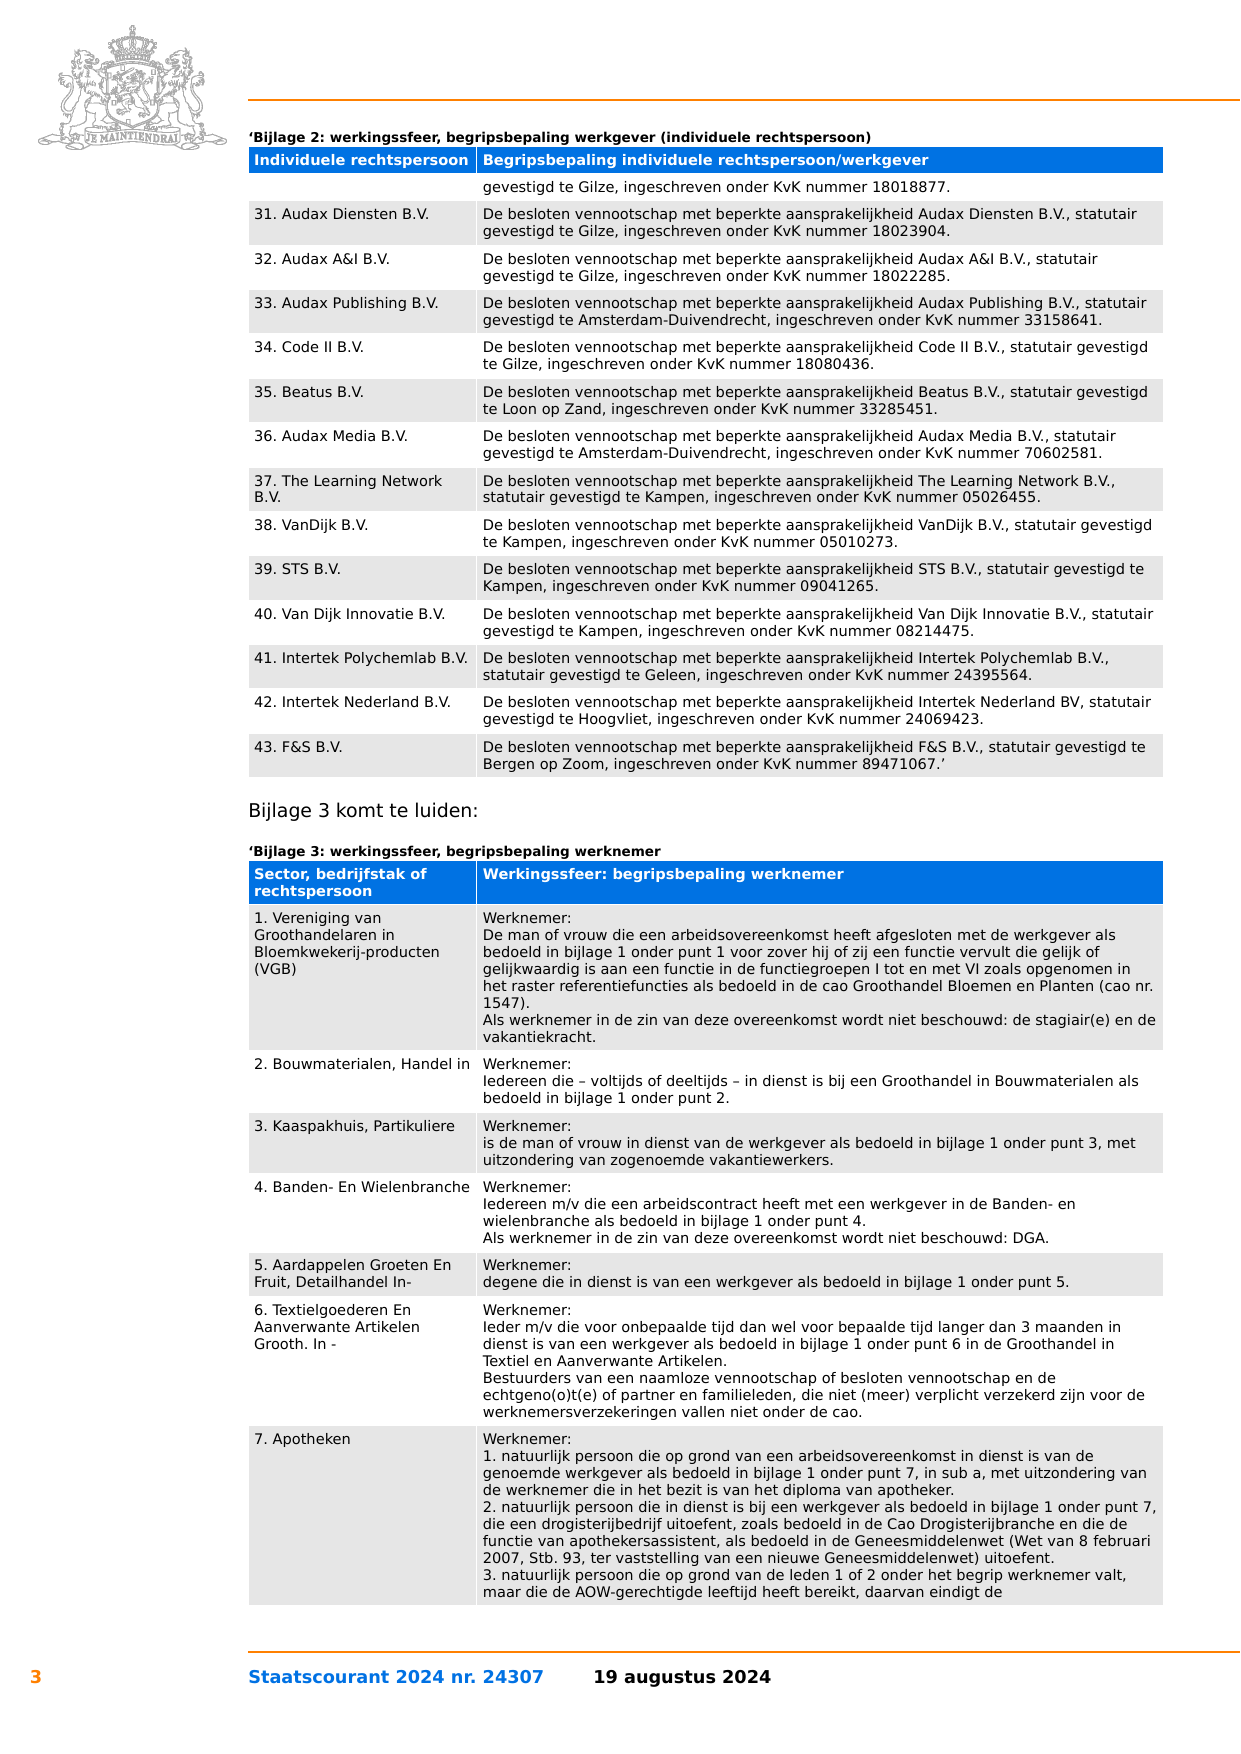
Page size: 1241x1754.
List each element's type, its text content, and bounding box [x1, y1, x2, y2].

table_cell Werknemer: degene die in dienst is van een werkgever als bedoeld in bijlage 1 onder punt 5. [477, 1253, 1163, 1296]
table_header ‘Bijlage 2: werkingssfeer, begripsbepaling werkgever (individuele rechtspersoon) [248, 130, 1163, 146]
table_cell 4. Banden- En Wielenbranche [249, 1174, 476, 1251]
table_cell De besloten vennootschap met beperkte aansprakelijkheid Audax Diensten B.V., statutair gevestigd te Gilze, ingeschreven onder KvK nummer 18023904. [477, 201, 1163, 245]
table_cell 1. Vereniging van Groothandelaren in Bloemkwekerij-producten (VGB) [249, 905, 476, 1050]
table_cell 42. Intertek Nederland B.V. [249, 690, 476, 733]
table_cell 39. STS B.V. [249, 556, 476, 600]
table_cell 3. Kaaspakhuis, Partikuliere [249, 1113, 476, 1173]
table_cell Werknemer: 1. natuurlijk persoon die op grond van een arbeidsovereenkomst in dienst is van de genoemde werkgever als bedoeld in bijlage 1 onder punt 7, in sub a, met uitzondering van de werknemer die in het bezit is van het diploma van apotheker. 2. natuurlijk persoon die in dienst is bij een werkgever als bedoeld in bijlage 1 onder punt 7, die een drogisterijbedrijf uitoefent, zoals bedoeld in de Cao Drogisterijbranche en die de functie van apothekersassistent, als bedoeld in de Geneesmiddelenwet (Wet van 8 februari 2007, Stb. 93, ter vaststelling van een nieuwe Geneesmiddelenwet) uitoefent. 3. natuurlijk persoon die op grond van de leden 1 of 2 onder het begrip werknemer valt, maar die de AOW-gerechtigde leeftijd heeft bereikt, daarvan eindigt de [477, 1426, 1163, 1605]
table_cell De besloten vennootschap met beperkte aansprakelijkheid Audax Publishing B.V., statutair gevestigd te Amsterdam-Duivendrecht, ingeschreven onder KvK nummer 33158641. [477, 290, 1163, 333]
table_cell 38. VanDijk B.V. [249, 512, 476, 555]
table_cell [249, 174, 476, 200]
table_cell De besloten vennootschap met beperkte aansprakelijkheid F&S B.V., statutair gevestigd te Bergen op Zoom, ingeschreven onder KvK nummer 89471067.’ [477, 734, 1163, 777]
table_cell 5. Aardappelen Groeten En Fruit, Detailhandel In- [249, 1253, 476, 1296]
table_cell 36. Audax Media B.V. [249, 423, 476, 467]
table_cell 32. Audax A&I B.V. [249, 246, 476, 289]
text Bijlage 3 komt te luiden: [248, 800, 1163, 822]
table_cell De besloten vennootschap met beperkte aansprakelijkheid Van Dijk Innovatie B.V., statutair gevestigd te Kampen, ingeschreven onder KvK nummer 08214475. [477, 601, 1163, 644]
table_cell 37. The Learning Network B.V. [249, 468, 476, 511]
table_cell De besloten vennootschap met beperkte aansprakelijkheid The Learning Network B.V., statutair gevestigd te Kampen, ingeschreven onder KvK nummer 05026455. [477, 468, 1163, 511]
table_cell 35. Beatus B.V. [249, 379, 476, 422]
picture [38, 25, 227, 150]
table_cell 40. Van Dijk Innovatie B.V. [249, 601, 476, 644]
table_header ‘Bijlage 3: werkingssfeer, begripsbepaling werknemer [248, 844, 1163, 860]
table_cell 6. Textielgoederen En Aanverwante Artikelen Grooth. In - [249, 1297, 476, 1425]
table_cell Werknemer: Iedereen die – voltijds of deeltijds – in dienst is bij een Groothandel in Bouwmaterialen als bedoeld in bijlage 1 onder punt 2. [477, 1051, 1163, 1112]
table_cell 33. Audax Publishing B.V. [249, 290, 476, 333]
table_cell Individuele rechtspersoon [249, 147, 476, 173]
table_cell 7. Apotheken [249, 1426, 476, 1605]
table_cell gevestigd te Gilze, ingeschreven onder KvK nummer 18018877. [477, 174, 1163, 200]
table_cell 41. Intertek Polychemlab B.V. [249, 645, 476, 688]
table_cell De besloten vennootschap met beperkte aansprakelijkheid STS B.V., statutair gevestigd te Kampen, ingeschreven onder KvK nummer 09041265. [477, 556, 1163, 600]
table_cell De besloten vennootschap met beperkte aansprakelijkheid VanDijk B.V., statutair gevestigd te Kampen, ingeschreven onder KvK nummer 05010273. [477, 512, 1163, 555]
table_cell Sector, bedrijfstak of rechtspersoon [249, 861, 476, 904]
table_cell De besloten vennootschap met beperkte aansprakelijkheid Intertek Polychemlab B.V., statutair gevestigd te Geleen, ingeschreven onder KvK nummer 24395564. [477, 645, 1163, 688]
table_cell De besloten vennootschap met beperkte aansprakelijkheid Intertek Nederland BV, statutair gevestigd te Hoogvliet, ingeschreven onder KvK nummer 24069423. [477, 690, 1163, 733]
table_cell 2. Bouwmaterialen, Handel in [249, 1051, 476, 1112]
table_cell Werknemer: De man of vrouw die een arbeidsovereenkomst heeft afgesloten met de werkgever als bedoeld in bijlage 1 onder punt 1 voor zover hij of zij een functie vervult die gelijk of gelijkwaardig is aan een functie in de functiegroepen I tot en met VI zoals opgenomen in het raster referentiefuncties als bedoeld in de cao Groothandel Bloemen en Planten (cao nr. 1547). Als werknemer in de zin van deze overeenkomst wordt niet beschouwd: de stagiair(e) en de vakantiekracht. [477, 905, 1163, 1050]
table_cell De besloten vennootschap met beperkte aansprakelijkheid Code II B.V., statutair gevestigd te Gilze, ingeschreven onder KvK nummer 18080436. [477, 335, 1163, 378]
table_cell Werknemer: Ieder m/v die voor onbepaalde tijd dan wel voor bepaalde tijd langer dan 3 maanden in dienst is van een werkgever als bedoeld in bijlage 1 onder punt 6 in de Groothandel in Textiel en Aanverwante Artikelen. Bestuurders van een naamloze vennootschap of besloten vennootschap en de echtgeno(o)t(e) of partner en familieleden, die niet (meer) verplicht verzekerd zijn voor de werknemersverzekeringen vallen niet onder de cao. [477, 1297, 1163, 1425]
table_cell Begripsbepaling individuele rechtspersoon/werkgever [477, 147, 1163, 173]
table_cell 34. Code II B.V. [249, 335, 476, 378]
table_cell 43. F&S B.V. [249, 734, 476, 777]
table_cell De besloten vennootschap met beperkte aansprakelijkheid Audax A&I B.V., statutair gevestigd te Gilze, ingeschreven onder KvK nummer 18022285. [477, 246, 1163, 289]
table_cell Werknemer: is de man of vrouw in dienst van de werkgever als bedoeld in bijlage 1 onder punt 3, met uitzondering van zogenoemde vakantiewerkers. [477, 1113, 1163, 1173]
table_cell De besloten vennootschap met beperkte aansprakelijkheid Beatus B.V., statutair gevestigd te Loon op Zand, ingeschreven onder KvK nummer 33285451. [477, 379, 1163, 422]
table_cell De besloten vennootschap met beperkte aansprakelijkheid Audax Media B.V., statutair gevestigd te Amsterdam-Duivendrecht, ingeschreven onder KvK nummer 70602581. [477, 423, 1163, 467]
table_cell 31. Audax Diensten B.V. [249, 201, 476, 245]
table_cell Werkingssfeer: begripsbepaling werknemer [477, 861, 1163, 904]
table_cell Werknemer: Iedereen m/v die een arbeidscontract heeft met een werkgever in de Banden- en wielenbranche als bedoeld in bijlage 1 onder punt 4. Als werknemer in de zin van deze overeenkomst wordt niet beschouwd: DGA. [477, 1174, 1163, 1251]
